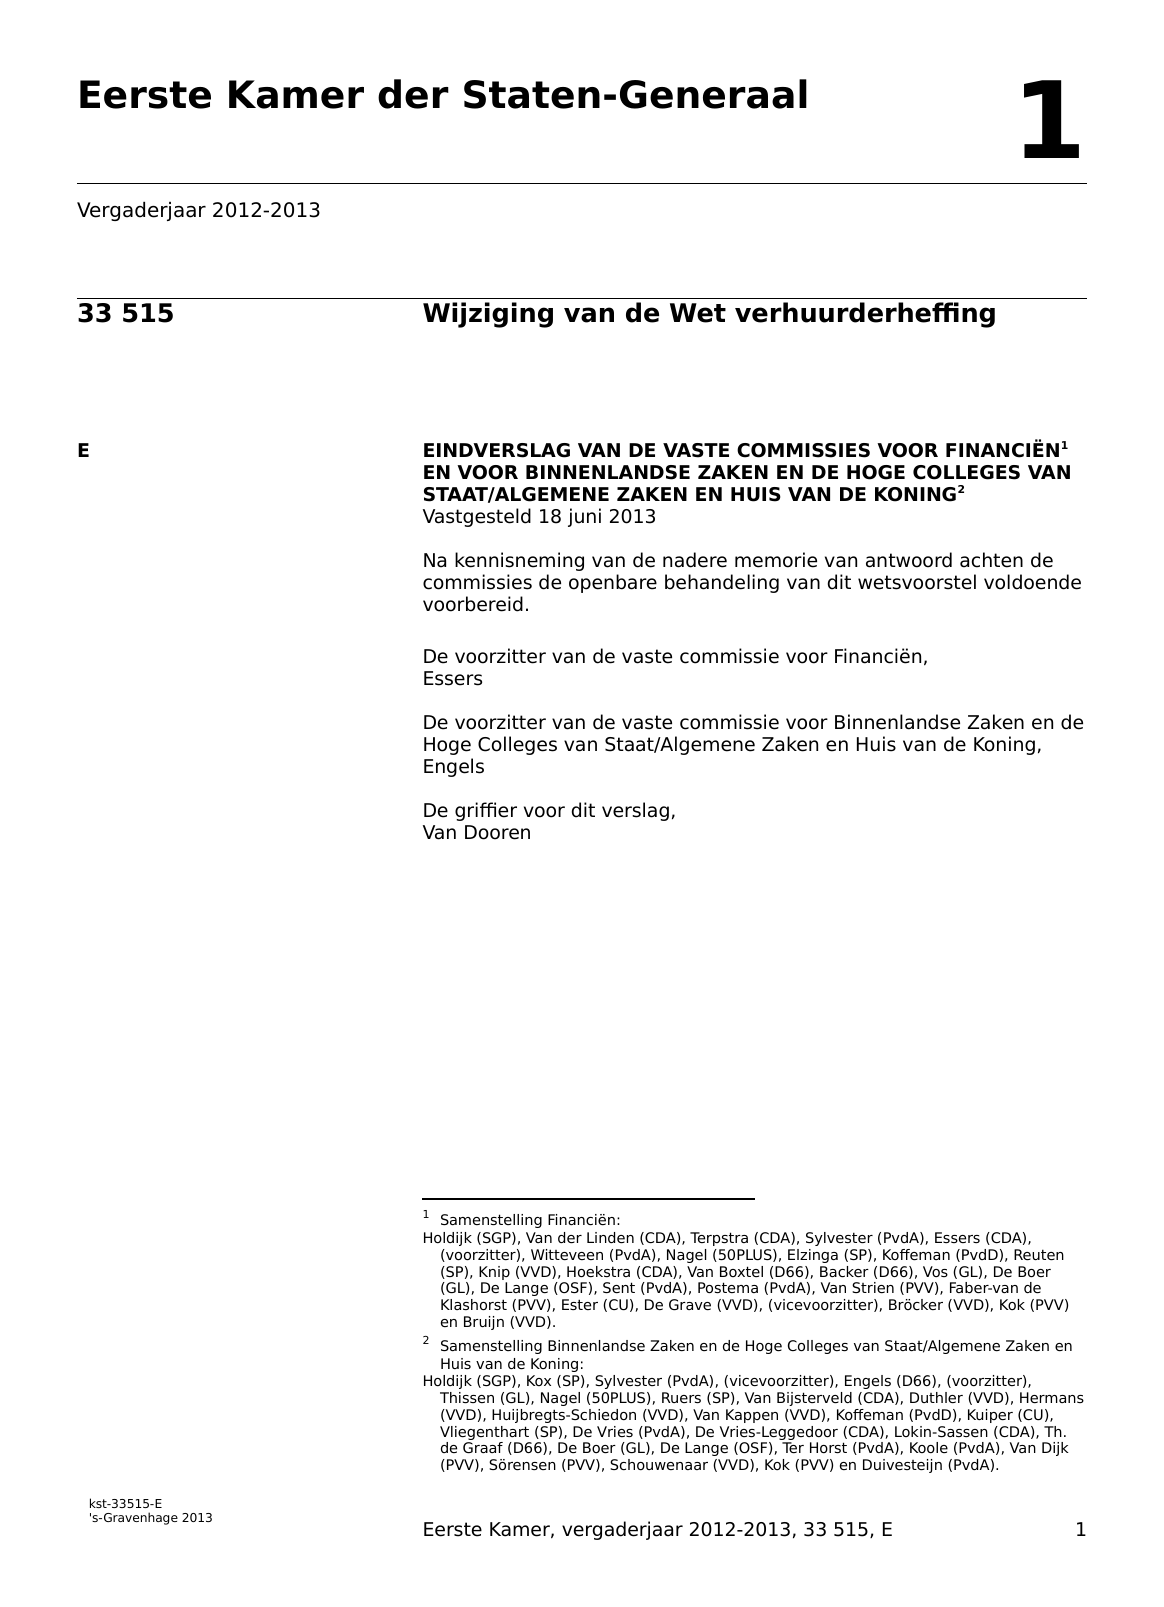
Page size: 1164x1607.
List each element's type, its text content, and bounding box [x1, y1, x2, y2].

text Na kennisneming van de nadere memorie van antwoord achten de commissies de openbare behandeling van dit wetsvoorstel voldoende voorbereid. [422, 550, 1087, 616]
text De voorzitter van de vaste commissie voor Binnenlandse Zaken en de Hoge Colleges van Staat/Algemene Zaken en Huis van de Koning, Engels [422, 712, 1087, 778]
table_header Eerste Kamer der Staten-Generaal [77, 59, 886, 183]
text Samenstelling Binnenlandse Zaken en de Hoge Colleges van Staat/Algemene Zaken en Huis van de Koning: [422, 1334, 1087, 1373]
text 's-Gravenhage 2013 [88, 1511, 323, 1525]
text Holdijk (SGP), Kox (SP), Sylvester (PvdA), (vicevoorzitter), Engels (D66), (voorzitter), Thissen (GL), Nagel (50PLUS), Ruers (SP), Van Bijsterveld (CDA), Duthler (VVD), Hermans (VVD), Huijbregts-Schiedon (VVD), Van Kappen (VVD), Koffeman (PvdD), Kuiper (CU), Vliegenthart (SP), De Vries (PvdA), De Vries-Leggedoor (CDA), Lokin-Sassen (CDA), Th. de Graaf (D66), De Boer (GL), De Lange (OSF), Ter Horst (PvdA), Koole (PvdA), Van Dijk (PVV), Sörensen (PVV), Schouwenaar (VVD), Kok (PVV) en Duivesteijn (PvdA). [422, 1373, 1087, 1474]
text Holdijk (SGP), Van der Linden (CDA), Terpstra (CDA), Sylvester (PvdA), Essers (CDA), (voorzitter), Witteveen (PvdA), Nagel (50PLUS), Elzinga (SP), Koffeman (PvdD), Reuten (SP), Knip (VVD), Hoekstra (CDA), Van Boxtel (D66), Backer (D66), Vos (GL), De Boer (GL), De Lange (OSF), Sent (PvdA), Postema (PvdA), Van Strien (PVV), Faber-van de Klashorst (PVV), Ester (CU), De Grave (VVD), (vicevoorzitter), Bröcker (VVD), Kok (PVV) en Bruijn (VVD). [422, 1230, 1087, 1331]
table_header 1 [886, 59, 1087, 183]
text De griffier voor dit verslag, Van Dooren [422, 800, 1087, 844]
text Vastgesteld 18 juni 2013 [422, 506, 1087, 528]
subtitle 33 515 Wijziging van de Wet verhuurderheffing [77, 299, 1087, 329]
text Samenstelling Financiën: [422, 1208, 1087, 1230]
table_cell Vergaderjaar 2012-2013 [77, 184, 1087, 298]
text kst-33515-E [88, 1497, 323, 1511]
text De voorzitter van de vaste commissie voor Financiën, Essers [422, 646, 1087, 690]
subtitle E EINDVERSLAG VAN DE VASTE COMMISSIES VOOR FINANCIËN EN VOOR BINNENLANDSE ZAKEN EN DE HOGE COLLEGES VAN STAAT/ALGEMENE ZAKEN EN HUIS VAN DE KONING [77, 440, 1087, 506]
